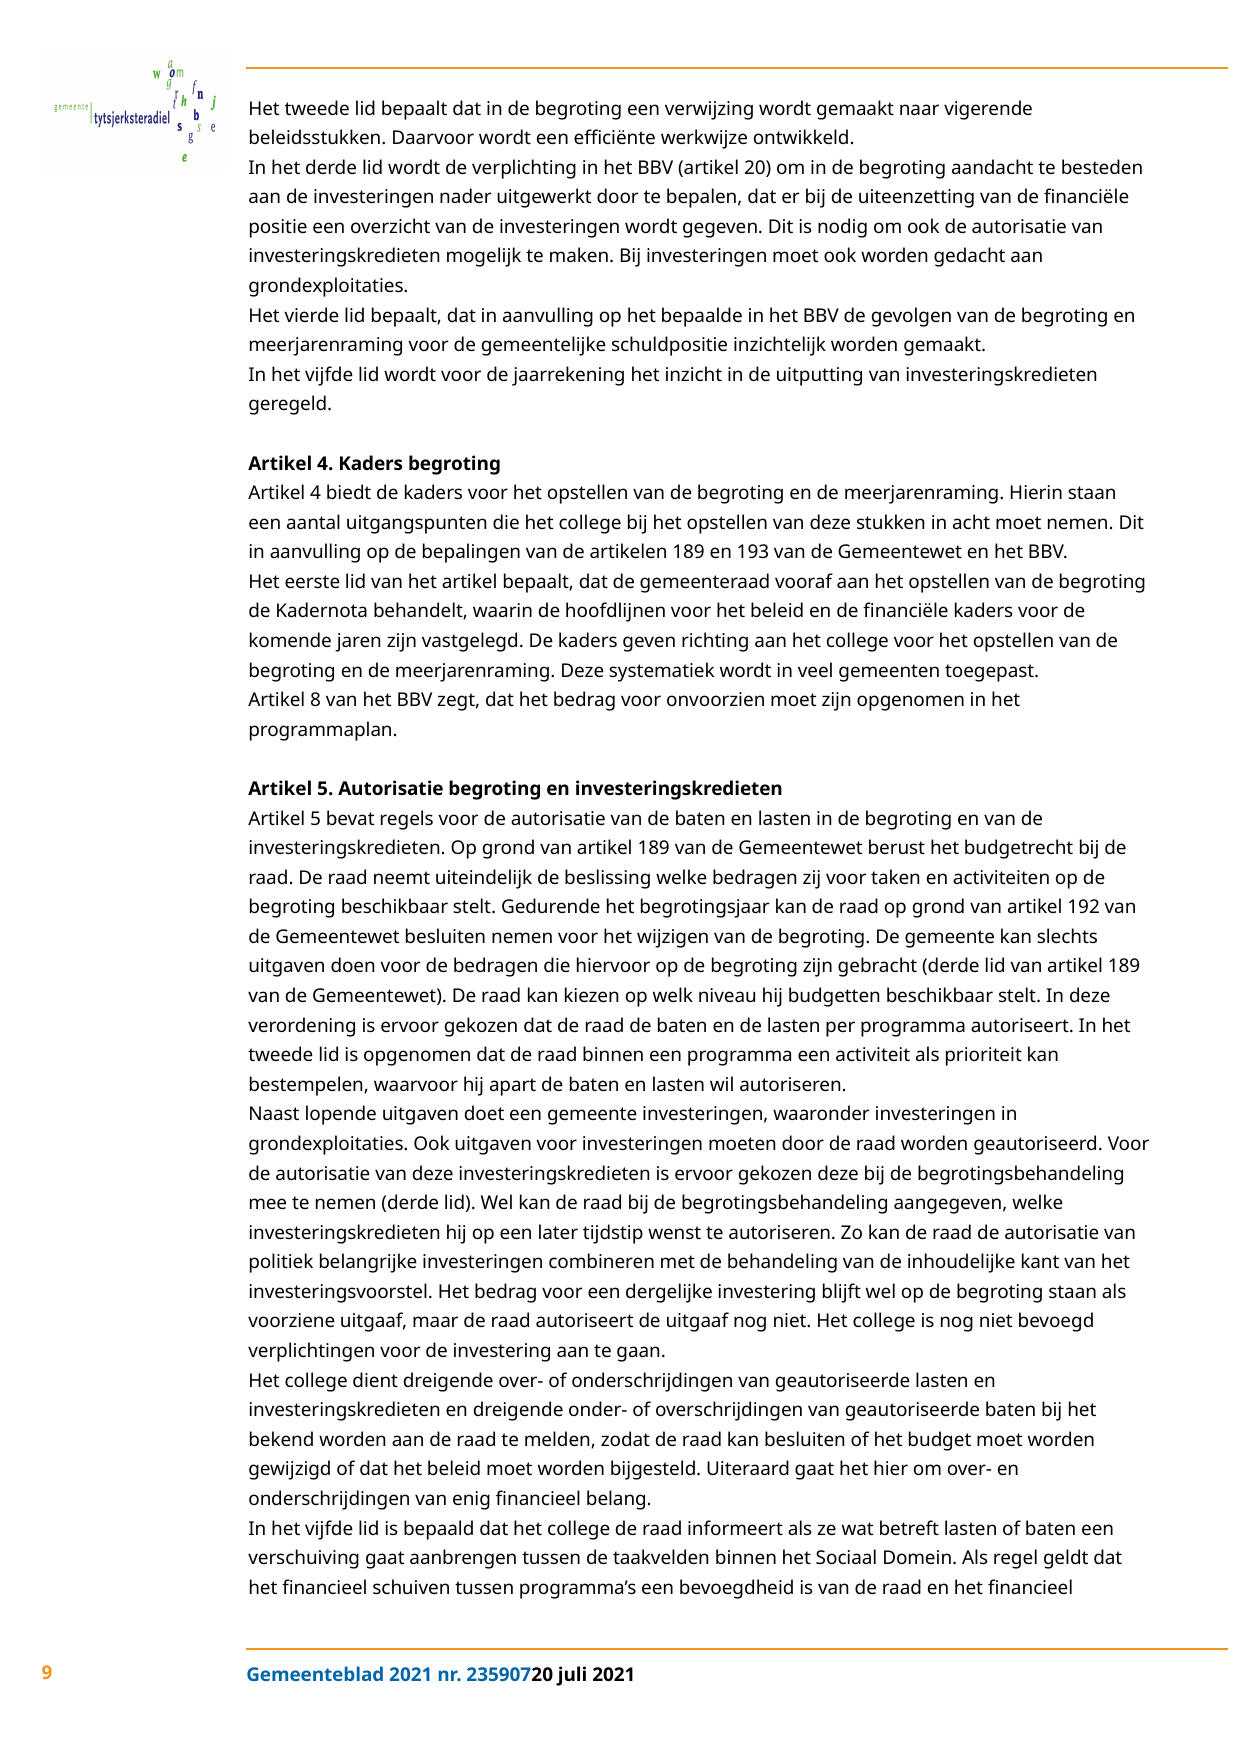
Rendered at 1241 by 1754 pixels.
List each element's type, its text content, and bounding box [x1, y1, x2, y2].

text Het college dient dreigende over- of onderschrijdingen van geautoriseerde lasten en investeringskredieten en dreigende onder- of overschrijdingen van geautoriseerde baten bij het bekend worden aan de raad te melden, zodat de raad kan besluiten of het budget moet worden gewijzigd of dat het beleid moet worden bijgesteld. Uiteraard gaat het hier om over- en onderschrijdingen van enig financieel belang. [248, 1367, 1152, 1511]
text Het eerste lid van het artikel bepaalt, dat de gemeenteraad vooraf aan het opstellen van de begroting de Kadernota behandelt, waarin de hoofdlijnen voor het beleid en de financiële kaders voor de komende jaren zijn vastgelegd. De kaders geven richting aan het college voor het opstellen van de begroting en de meerjarenraming. Deze systematiek wordt in veel gemeenten toegepast. [248, 568, 1152, 683]
text In het vijfde lid is bepaald dat het college de raad informeert als ze wat betreft lasten of baten een verschuiving gaat aanbrengen tussen de taakvelden binnen het Sociaal Domein. Als regel geldt dat het financieel schuiven tussen programma’s een bevoegdheid is van de raad en het financieel [248, 1515, 1152, 1600]
text Artikel 4. Kaders begroting [248, 450, 1152, 476]
picture [41, 47, 231, 172]
text Artikel 4 biedt de kaders voor het opstellen van de begroting en de meerjarenraming. Hierin staan een aantal uitgangspunten die het college bij het opstellen van deze stukken in acht moet nemen. Dit in aanvulling op de bepalingen van de artikelen 189 en 193 van de Gemeentewet en het BBV. [248, 479, 1152, 564]
text Artikel 5. Autorisatie begroting en investeringskredieten [248, 775, 1152, 801]
text In het vijfde lid wordt voor de jaarrekening het inzicht in de uitputting van investeringskredieten geregeld. [248, 361, 1152, 416]
text Het vierde lid bepaalt, dat in aanvulling op het bepaalde in het BBV de gevolgen van de begroting en meerjarenraming voor de gemeentelijke schuldpositie inzichtelijk worden gemaakt. [248, 302, 1152, 357]
text Artikel 8 van het BBV zegt, dat het bedrag voor onvoorzien moet zijn opgenomen in het programmaplan. [248, 686, 1152, 742]
text Naast lopende uitgaven doet een gemeente investeringen, waaronder investeringen in grondexploitaties. Ook uitgaven voor investeringen moeten door de raad worden geautoriseerd. Voor de autorisatie van deze investeringskredieten is ervoor gekozen deze bij de begrotingsbehandeling mee te nemen (derde lid). Wel kan de raad bij de begrotingsbehandeling aangegeven, welke investeringskredieten hij op een later tijdstip wenst te autoriseren. Zo kan de raad de autorisatie van politiek belangrijke investeringen combineren met de behandeling van de inhoudelijke kant van het investeringsvoorstel. Het bedrag voor een dergelijke investering blijft wel op de begroting staan als voorziene uitgaaf, maar de raad autoriseert de uitgaaf nog niet. Het college is nog niet bevoegd verplichtingen voor de investering aan te gaan. [248, 1101, 1152, 1363]
text Het tweede lid bepaalt dat in de begroting een verwijzing wordt gemaakt naar vigerende beleidsstukken. Daarvoor wordt een efficiënte werkwijze ontwikkeld. [248, 95, 1152, 150]
text In het derde lid wordt de verplichting in het BBV (artikel 20) om in de begroting aandacht te besteden aan de investeringen nader uitgewerkt door te bepalen, dat er bij de uiteenzetting van de financiële positie een overzicht van de investeringen wordt gegeven. Dit is nodig om ook de autorisatie van investeringskredieten mogelijk te maken. Bij investeringen moet ook worden gedacht aan grondexploitaties. [248, 154, 1152, 298]
text Artikel 5 bevat regels voor de autorisatie van de baten en lasten in de begroting en van de investeringskredieten. Op grond van artikel 189 van de Gemeentewet berust het budgetrecht bij de raad. De raad neemt uiteindelijk de beslissing welke bedragen zij voor taken en activiteiten op de begroting beschikbaar stelt. Gedurende het begrotingsjaar kan de raad op grond van artikel 192 van de Gemeentewet besluiten nemen voor het wijzigen van de begroting. De gemeente kan slechts uitgaven doen voor de bedragen die hiervoor op de begroting zijn gebracht (derde lid van artikel 189 van de Gemeentewet). De raad kan kiezen op welk niveau hij budgetten beschikbaar stelt. In deze verordening is ervoor gekozen dat de raad de baten en de lasten per programma autoriseert. In het tweede lid is opgenomen dat de raad binnen een programma een activiteit als prioriteit kan bestempelen, waarvoor hij apart de baten en lasten wil autoriseren. [248, 805, 1152, 1097]
